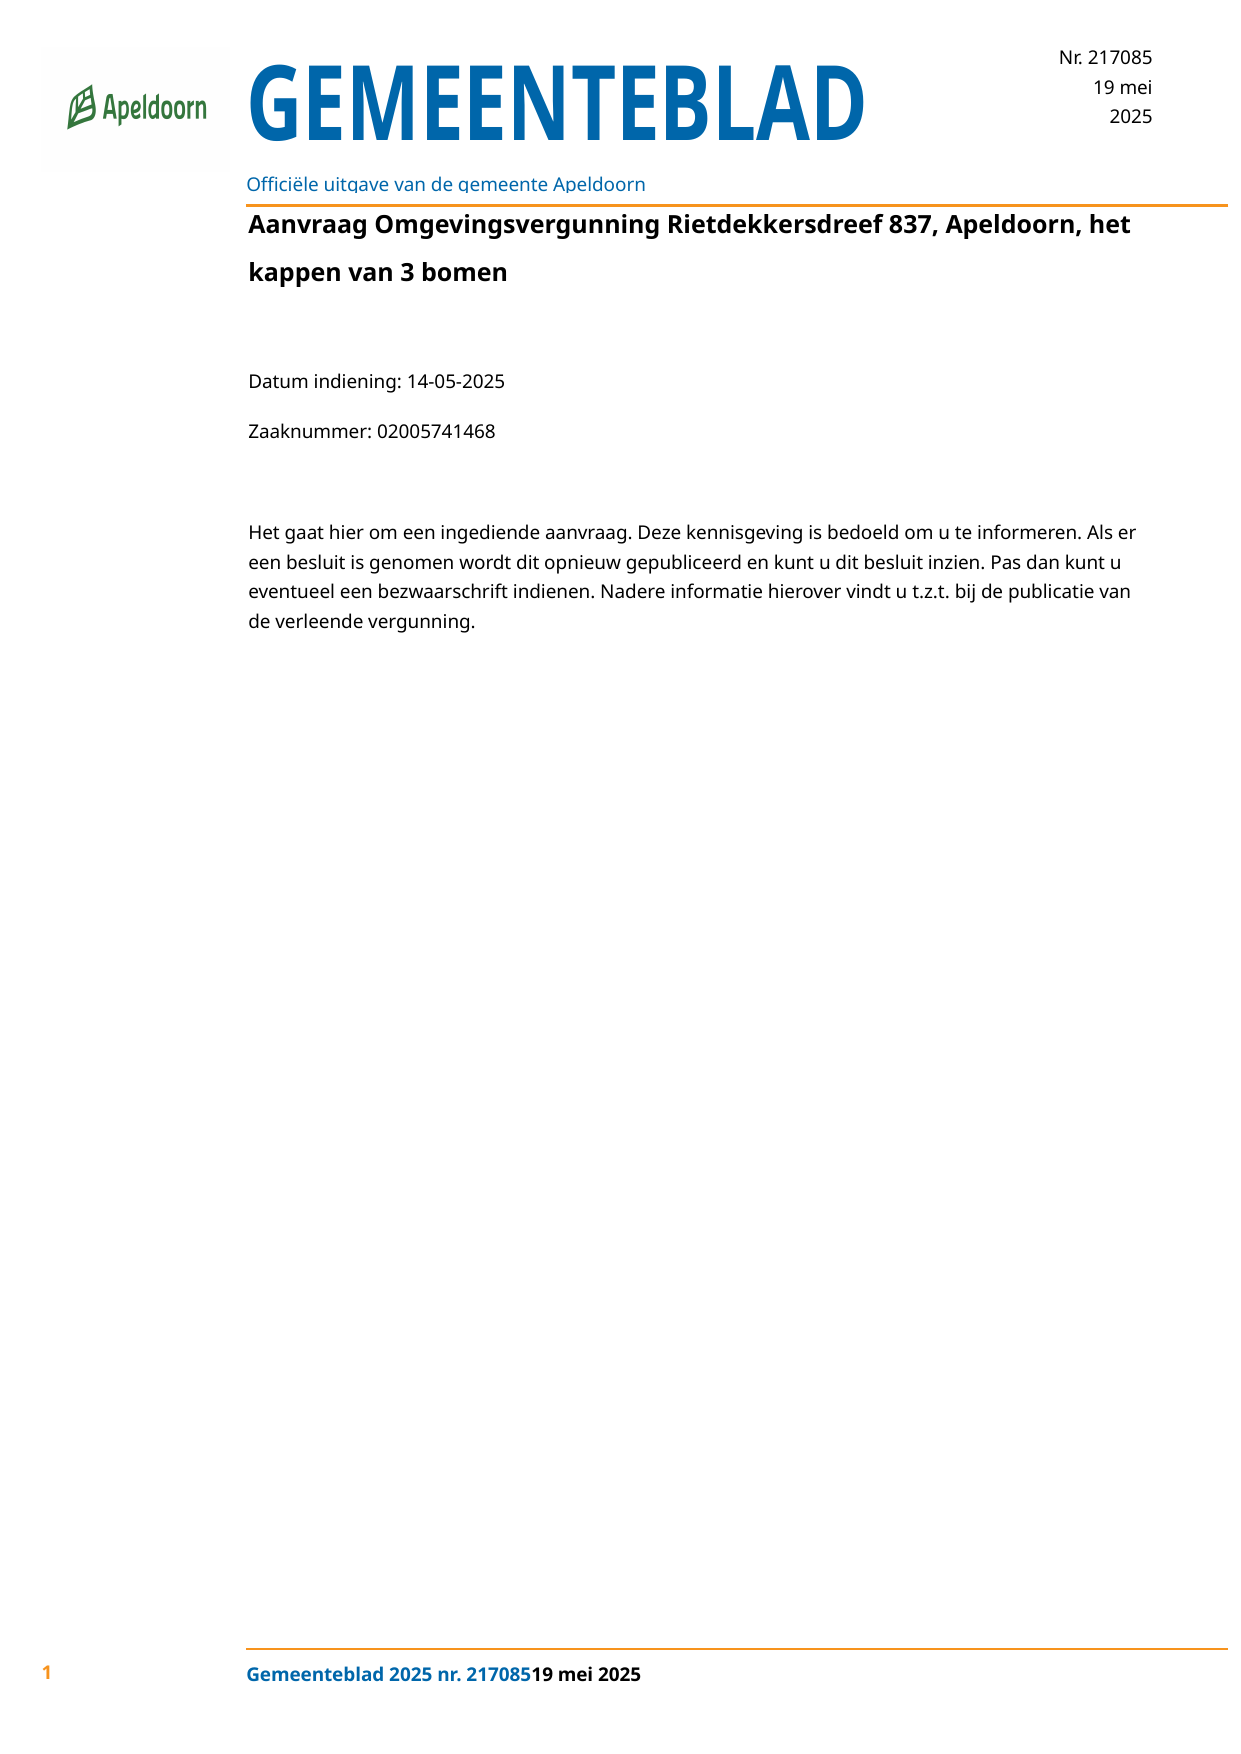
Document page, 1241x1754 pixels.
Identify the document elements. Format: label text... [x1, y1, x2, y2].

text Het gaat hier om een ingediende aanvraag. Deze kennisgeving is bedoeld om u te informeren. Als er een besluit is genomen wordt dit opnieuw gepubliceerd en kunt u dit besluit inzien. Pas dan kunt u eventueel een bezwaarschrift indienen. Nadere informatie hierover vindt u t.z.t. bij de publicatie van de verleende vergunning. [248, 519, 1152, 634]
text Aanvraag Omgevingsvergunning Rietdekkersdreef 837, Apeldoorn, het kappen van 3 bomen [248, 207, 1152, 288]
picture [41, 47, 231, 172]
text Zaaknummer: 02005741468 [248, 419, 1152, 444]
text Datum indiening: 14-05-2025 [248, 368, 1152, 394]
